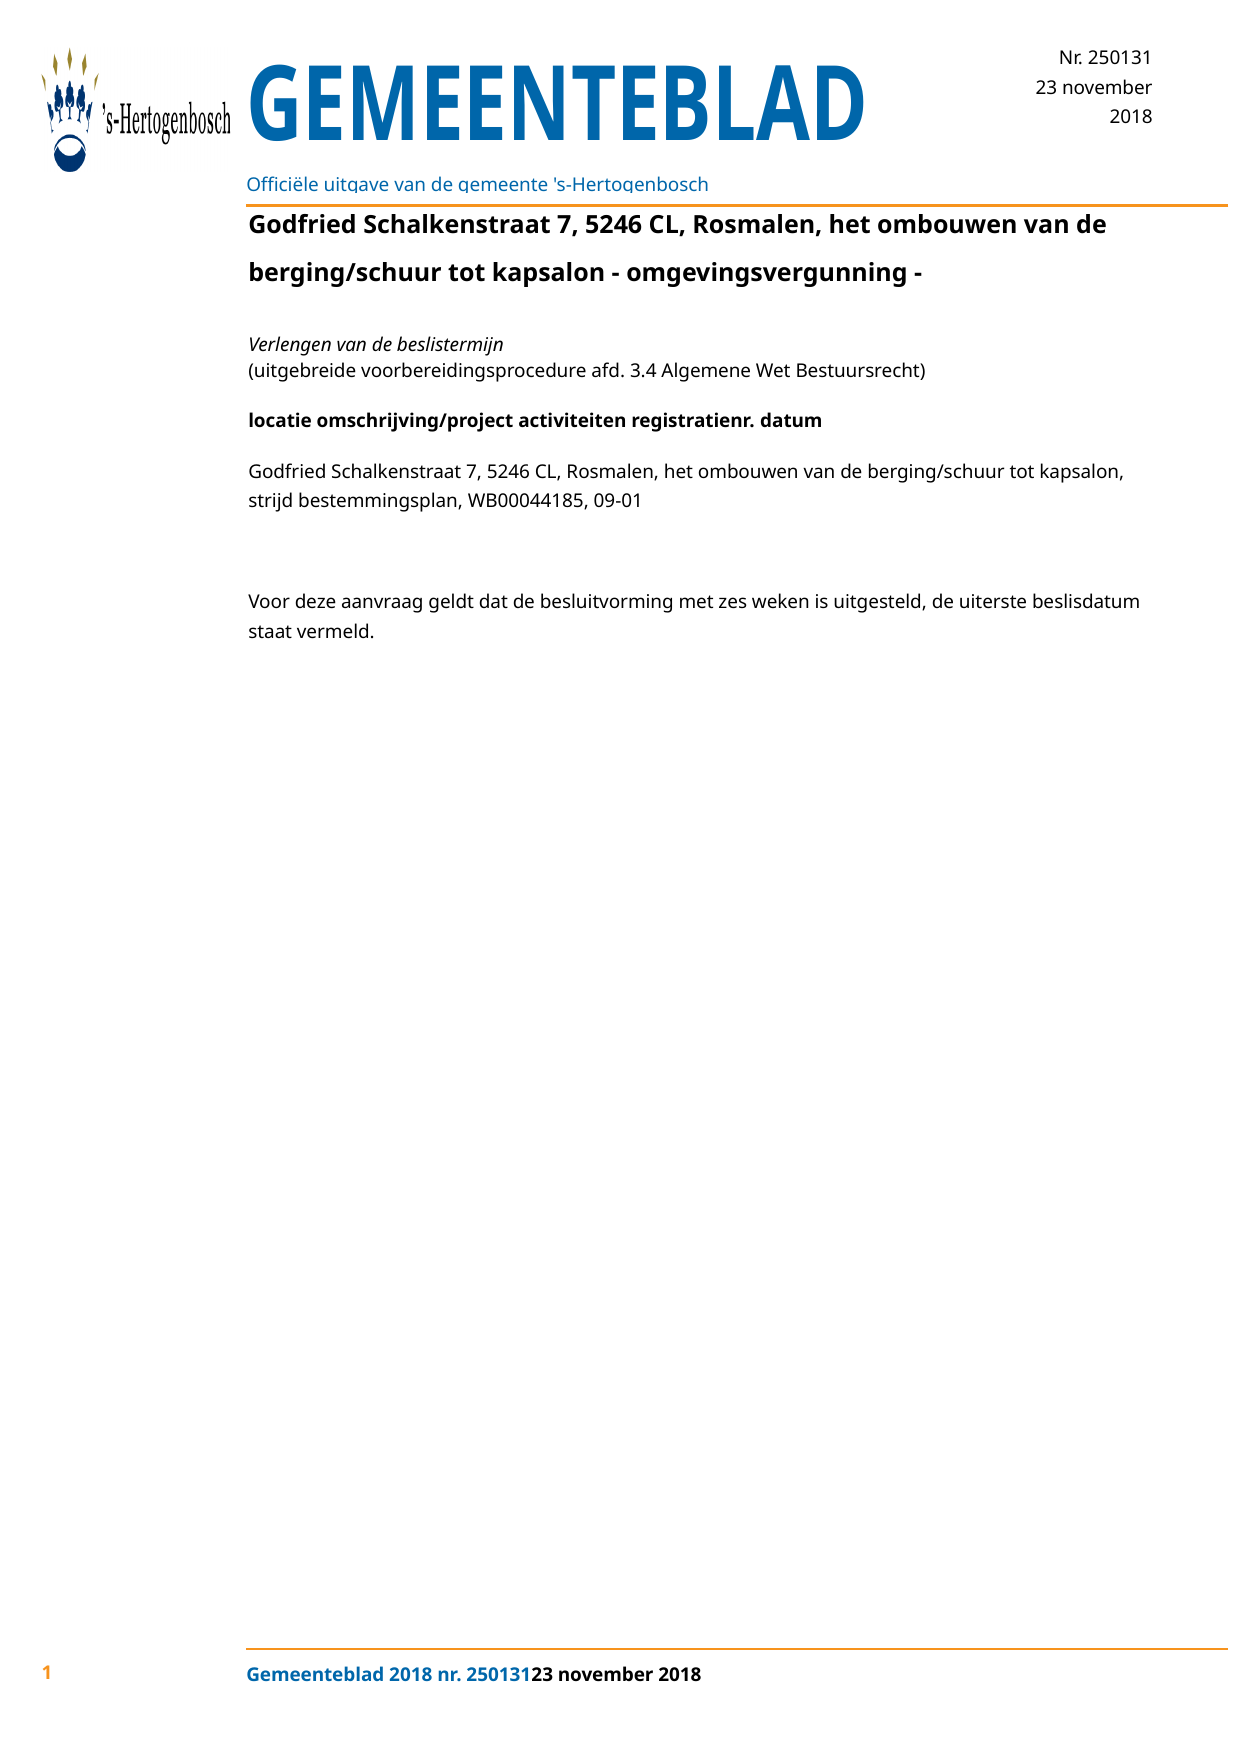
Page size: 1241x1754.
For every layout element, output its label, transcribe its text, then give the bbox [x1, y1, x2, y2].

text (uitgebreide voorbereidingsprocedure afd. 3.4 Algemene Wet Bestuursrecht) [248, 357, 1152, 383]
picture [41, 47, 231, 172]
text locatie omschrijving/project activiteiten registratienr. datum [248, 408, 1152, 433]
text Verlengen van de beslistermijn [248, 331, 1152, 357]
text Godfried Schalkenstraat 7, 5246 CL, Rosmalen, het ombouwen van de berging/schuur tot kapsalon - omgevingsvergunning - [248, 207, 1152, 288]
text Voor deze aanvraag geldt dat de besluitvorming met zes weken is uitgesteld, de uiterste beslisdatum staat vermeld. [248, 588, 1152, 644]
text Godfried Schalkenstraat 7, 5246 CL, Rosmalen, het ombouwen van de berging/schuur tot kapsalon, strijd bestemmingsplan, WB00044185, 09-01 [248, 458, 1152, 513]
